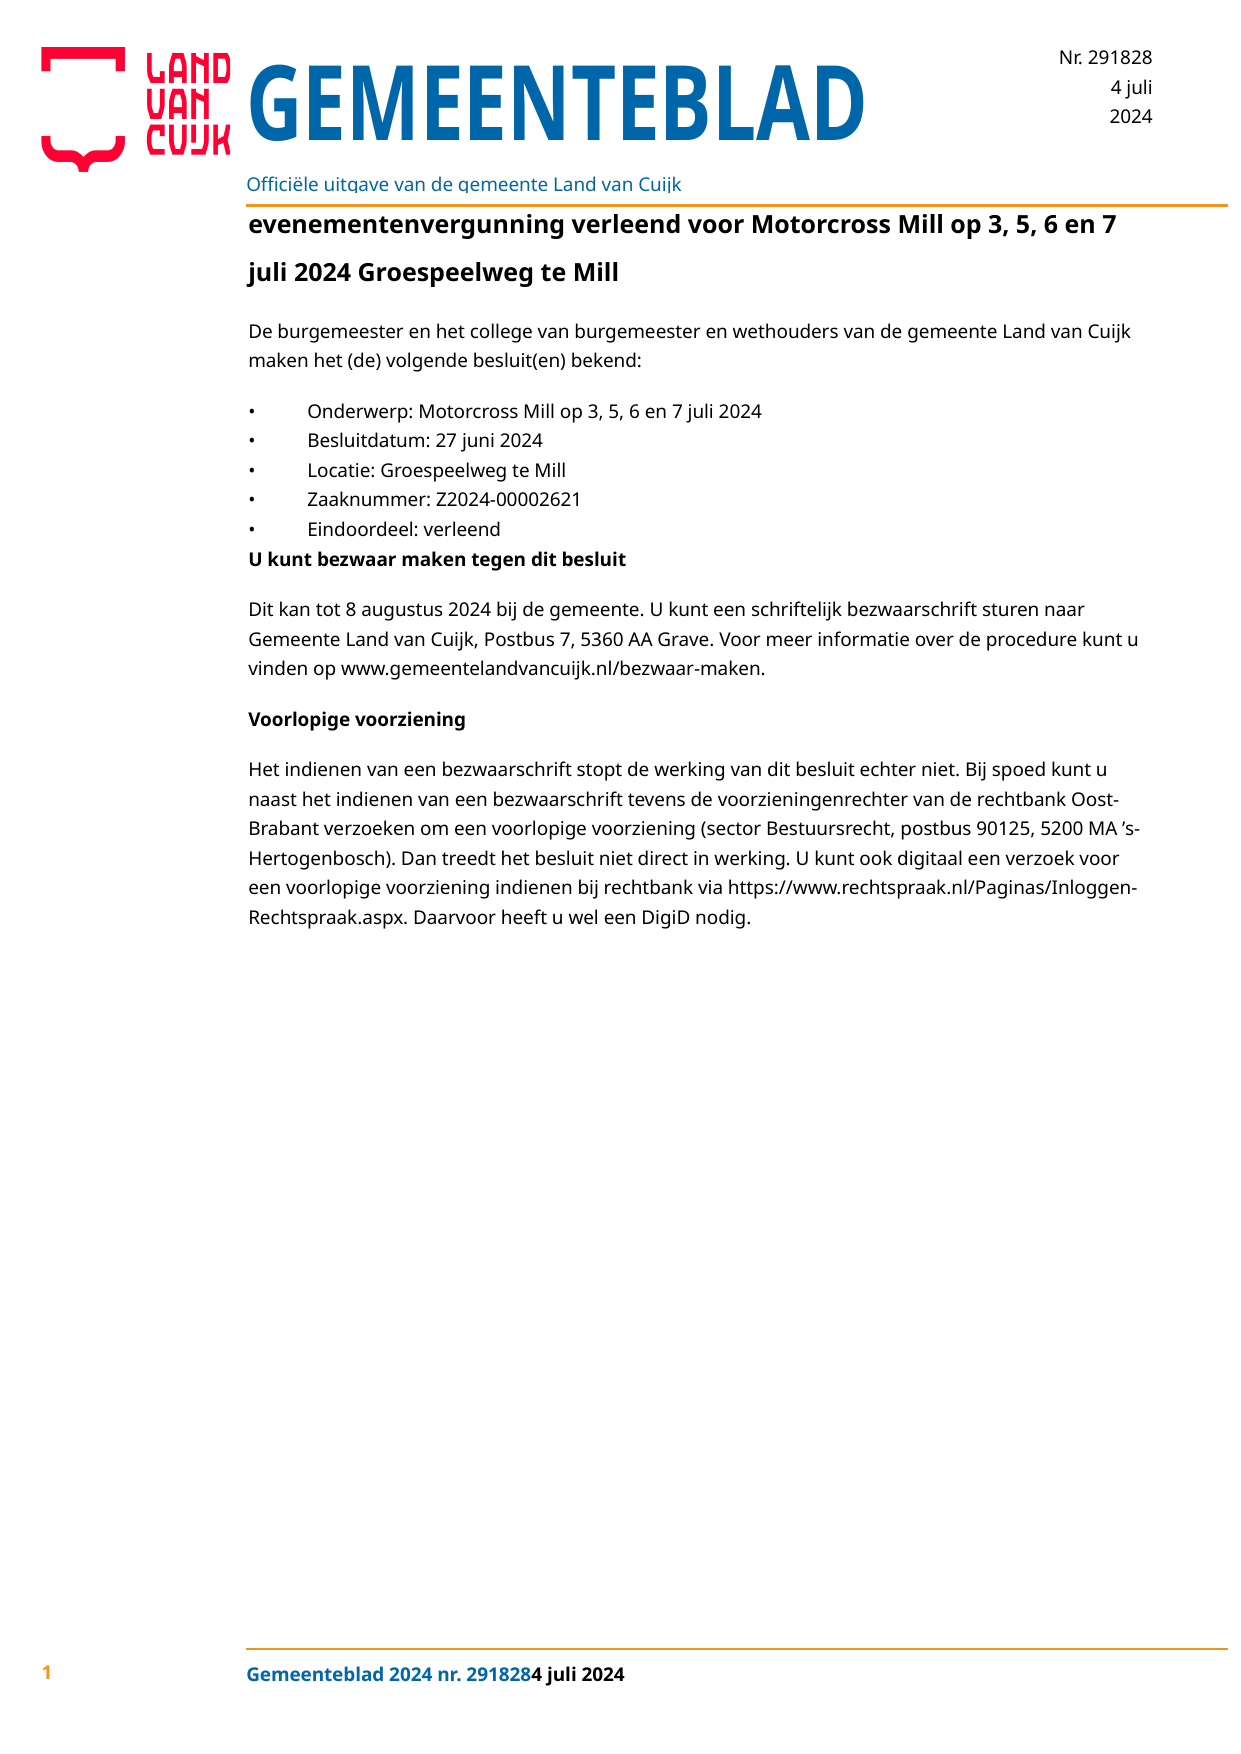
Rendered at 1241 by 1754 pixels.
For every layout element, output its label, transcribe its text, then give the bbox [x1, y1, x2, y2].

picture [41, 47, 231, 172]
text Dit kan tot 8 augustus 2024 bij de gemeente. U kunt een schriftelijk bezwaarschrift sturen naar Gemeente Land van Cuijk, Postbus 7, 5360 AA Grave. Voor meer informatie over de procedure kunt u vinden op www.gemeentelandvancuijk.nl/bezwaar-maken. [248, 596, 1152, 681]
text U kunt bezwaar maken tegen dit besluit [248, 546, 1152, 572]
list Zaaknummer: Z2024-00002621 [248, 487, 1152, 512]
list Onderwerp: Motorcross Mill op 3, 5, 6 en 7 juli 2024 [248, 398, 1152, 424]
list Locatie: Groespeelweg te Mill [248, 457, 1152, 483]
list Besluitdatum: 27 juni 2024 [248, 427, 1152, 453]
text Het indienen van een bezwaarschrift stopt de werking van dit besluit echter niet. Bij spoed kunt u naast het indienen van een bezwaarschrift tevens de voorzieningenrechter van de rechtbank Oost-Brabant verzoeken om een voorlopige voorziening (sector Bestuursrecht, postbus 90125, 5200 MA ’s-Hertogenbosch). Dan treedt het besluit niet direct in werking. U kunt ook digitaal een verzoek voor een voorlopige voorziening indienen bij rechtbank via https://www.rechtspraak.nl/Paginas/Inloggen-Rechtspraak.aspx. Daarvoor heeft u wel een DigiD nodig. [248, 756, 1152, 930]
text Voorlopige voorziening [248, 706, 1152, 732]
text evenementenvergunning verleend voor Motorcross Mill op 3, 5, 6 en 7 juli 2024 Groespeelweg te Mill [248, 207, 1152, 288]
list Eindoordeel: verleend [248, 516, 1152, 542]
text De burgemeester en het college van burgemeester en wethouders van de gemeente Land van Cuijk maken het (de) volgende besluit(en) bekend: [248, 318, 1152, 373]
